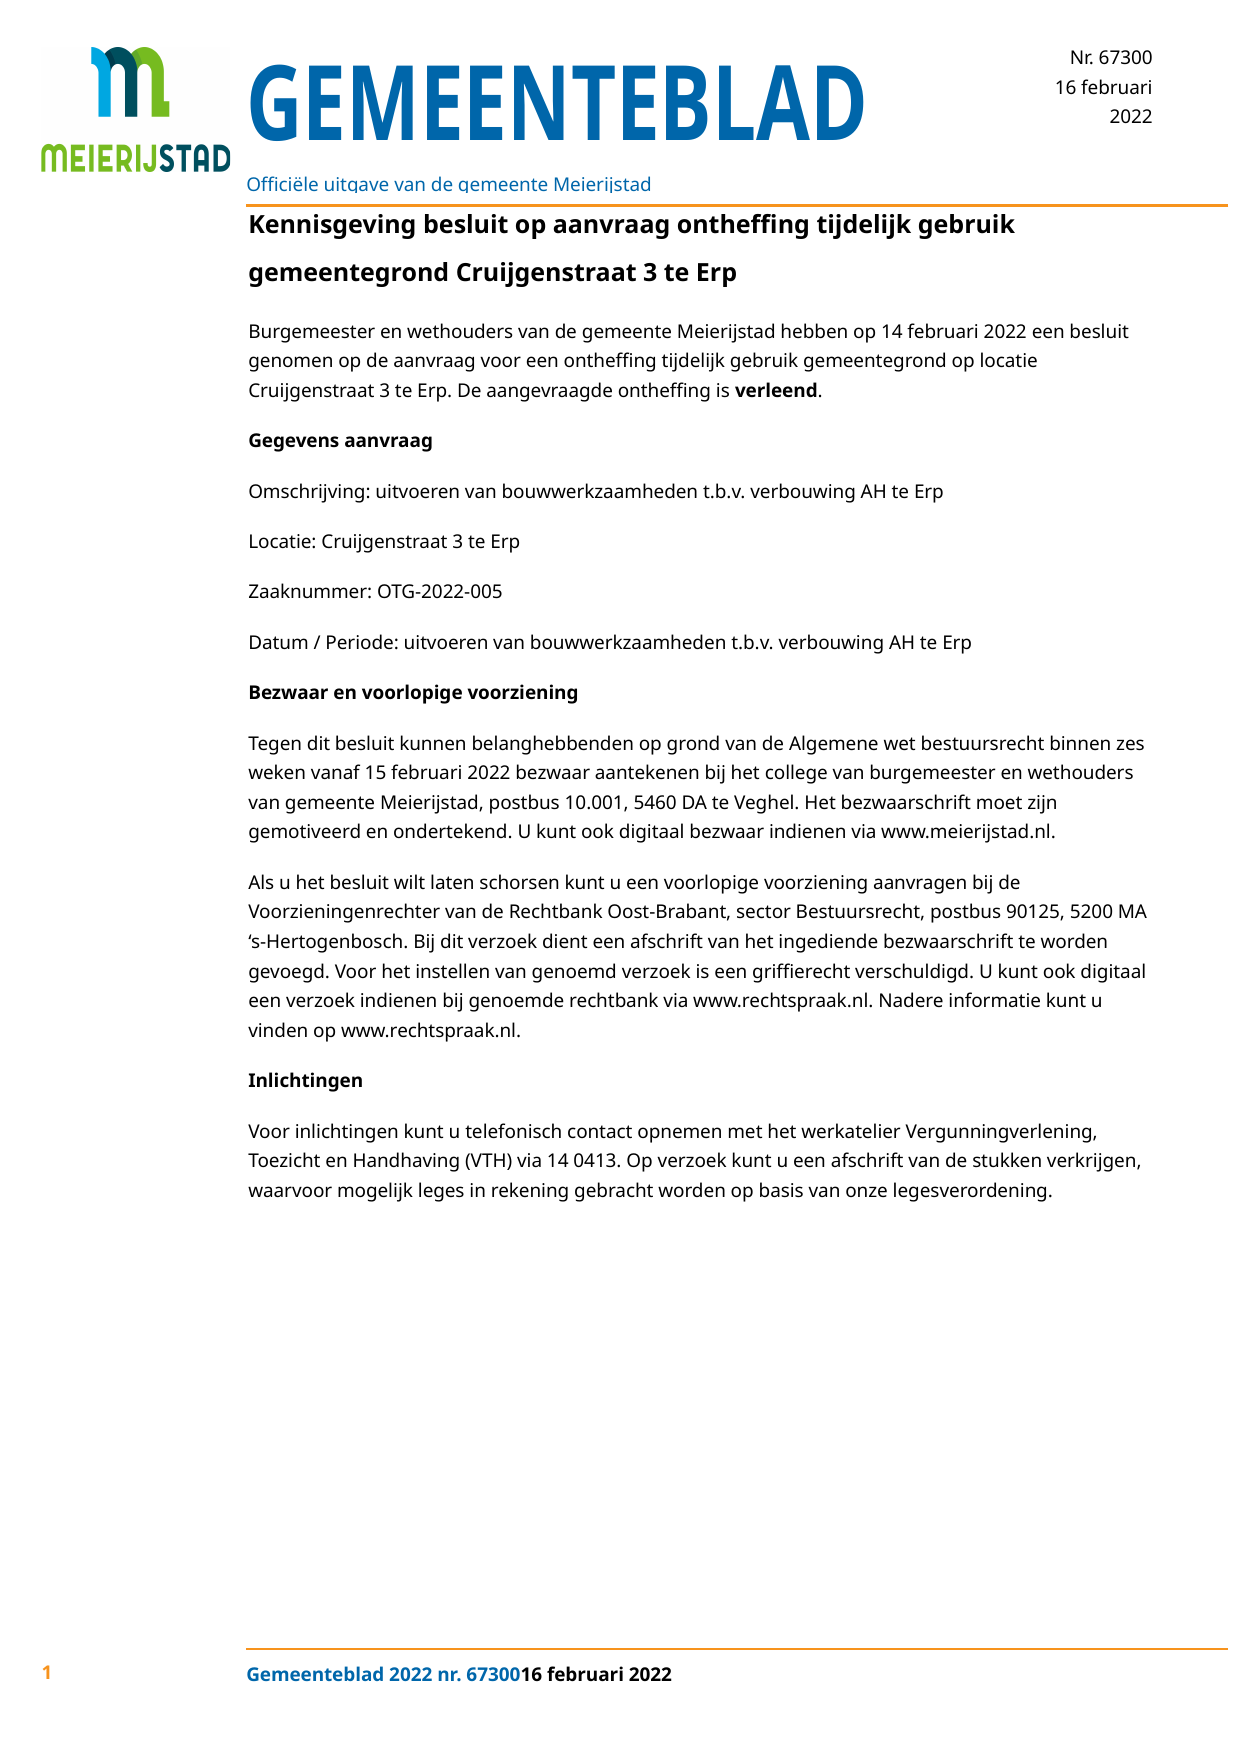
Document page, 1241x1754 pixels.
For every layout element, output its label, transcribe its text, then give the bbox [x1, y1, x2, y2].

text Tegen dit besluit kunnen belanghebbenden op grond van de Algemene wet bestuursrecht binnen zes weken vanaf 15 februari 2022 bezwaar aantekenen bij het college van burgemeester en wethouders van gemeente Meierijstad, postbus 10.001, 5460 DA te Veghel. Het bezwaarschrift moet zijn gemotiveerd en ondertekend. U kunt ook digitaal bezwaar indienen via www.meierijstad.nl. [248, 730, 1152, 844]
text Gegevens aanvraag [248, 427, 1152, 453]
text Datum / Periode: uitvoeren van bouwwerkzaamheden t.b.v. verbouwing AH te Erp [248, 629, 1152, 655]
text Bezwaar en voorlopige voorziening [248, 679, 1152, 705]
text Omschrijving: uitvoeren van bouwwerkzaamheden t.b.v. verbouwing AH te Erp [248, 478, 1152, 504]
text Kennisgeving besluit op aanvraag ontheffing tijdelijk gebruik gemeentegrond Cruijgenstraat 3 te Erp [248, 207, 1152, 288]
text Voor inlichtingen kunt u telefonisch contact opnemen met het werkatelier Vergunningverlening, Toezicht en Handhaving (VTH) via 14 0413. Op verzoek kunt u een afschrift van de stukken verkrijgen, waarvoor mogelijk leges in rekening gebracht worden op basis van onze legesverordening. [248, 1118, 1152, 1203]
text Als u het besluit wilt laten schorsen kunt u een voorlopige voorziening aanvragen bij de Voorzieningenrechter van de Rechtbank Oost-Brabant, sector Bestuursrecht, postbus 90125, 5200 MA ‘s-Hertogenbosch. Bij dit verzoek dient een afschrift van het ingediende bezwaarschrift te worden gevoegd. Voor het instellen van genoemd verzoek is een griffierecht verschuldigd. U kunt ook digitaal een verzoek indienen bij genoemde rechtbank via www.rechtspraak.nl. Nadere informatie kunt u vinden op www.rechtspraak.nl. [248, 869, 1152, 1043]
text Locatie: Cruijgenstraat 3 te Erp [248, 528, 1152, 554]
picture [41, 47, 231, 172]
text Inlichtingen [248, 1067, 1152, 1093]
text Zaaknummer: OTG-2022-005 [248, 579, 1152, 604]
text Burgemeester en wethouders van de gemeente Meierijstad hebben op 14 februari 2022 een besluit genomen op de aanvraag voor een ontheffing tijdelijk gebruik gemeentegrond op locatie Cruijgenstraat 3 te Erp. De aangevraagde ontheffing is verleend. [248, 318, 1152, 403]
